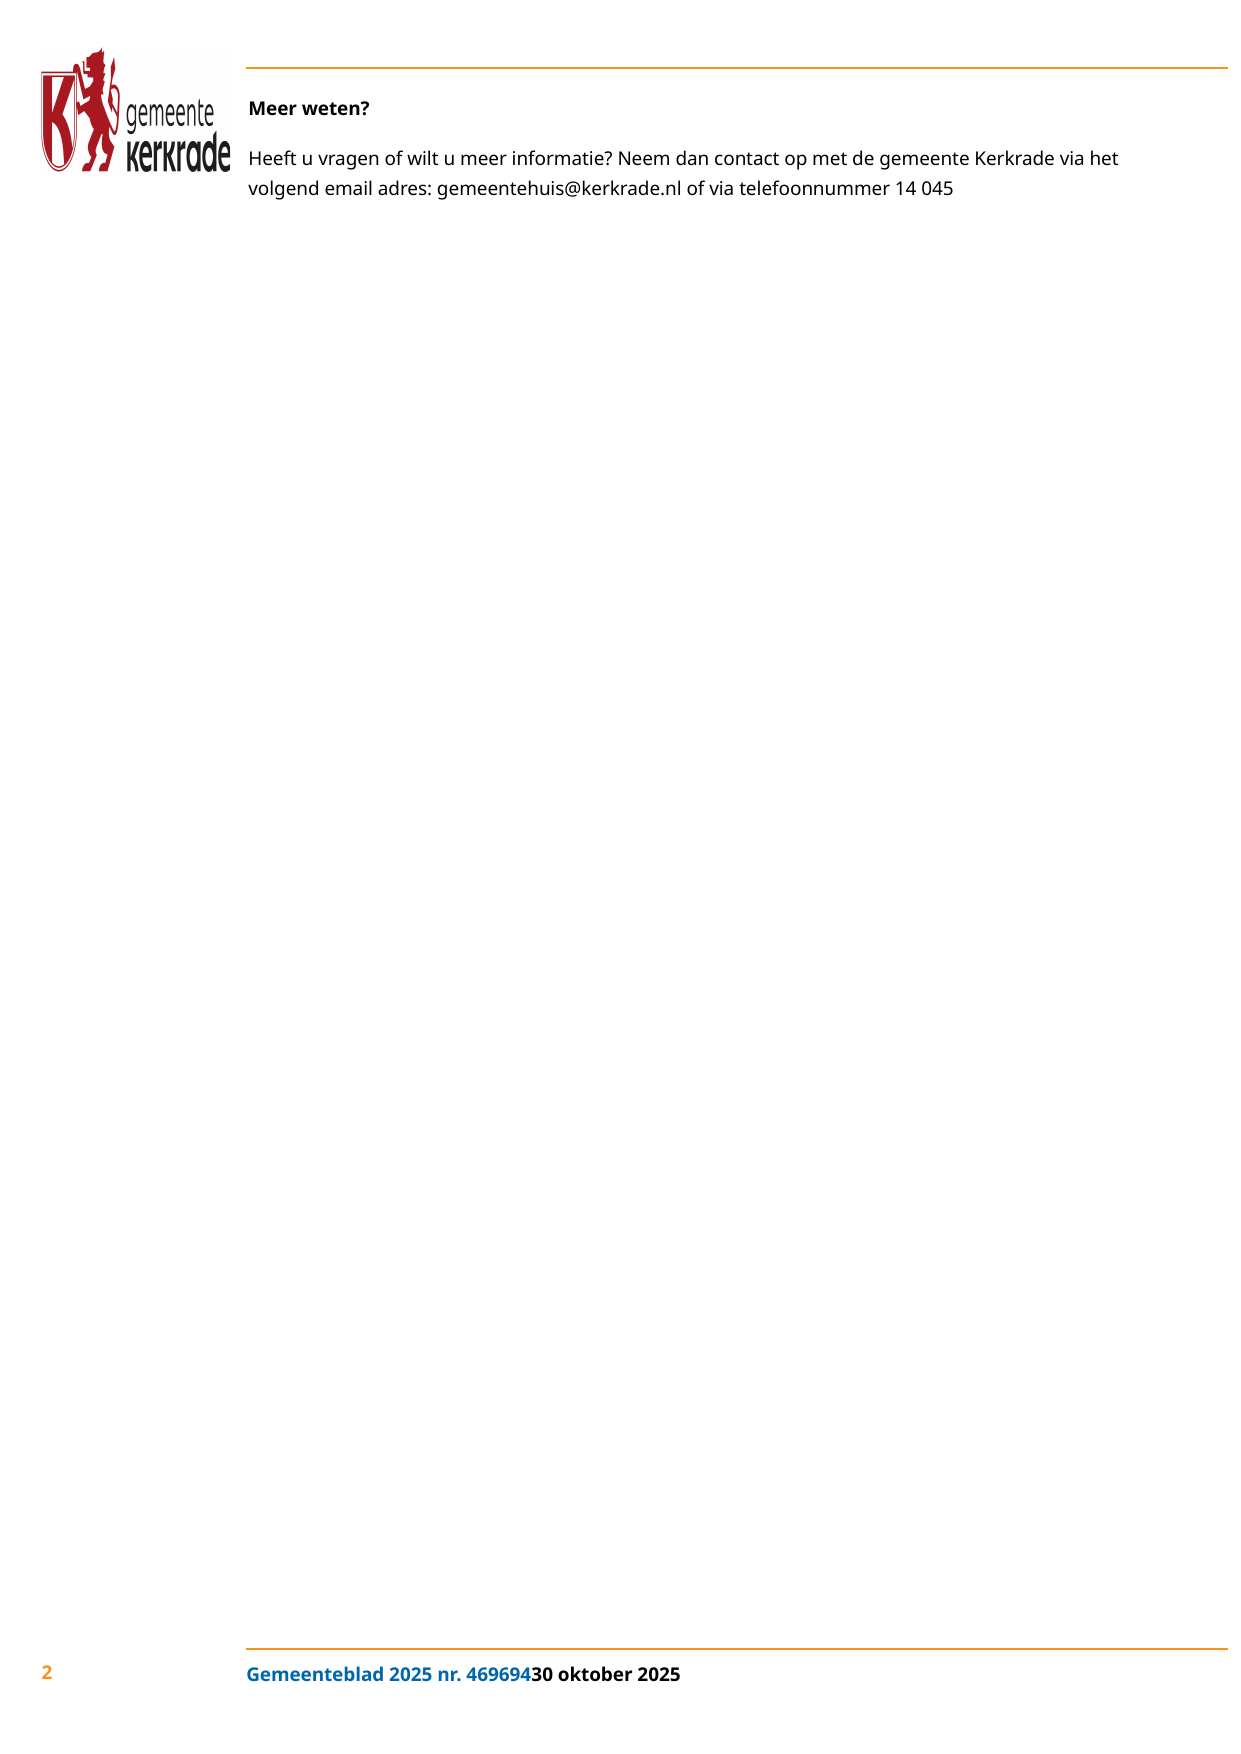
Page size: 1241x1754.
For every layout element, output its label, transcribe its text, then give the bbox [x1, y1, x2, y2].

text Heeft u vragen of wilt u meer informatie? Neem dan contact op met de gemeente Kerkrade via het volgend email adres: gemeentehuis@kerkrade.nl of via telefoonnummer 14 045 [248, 145, 1152, 201]
text Meer weten? [248, 95, 1152, 121]
picture [41, 47, 231, 172]
